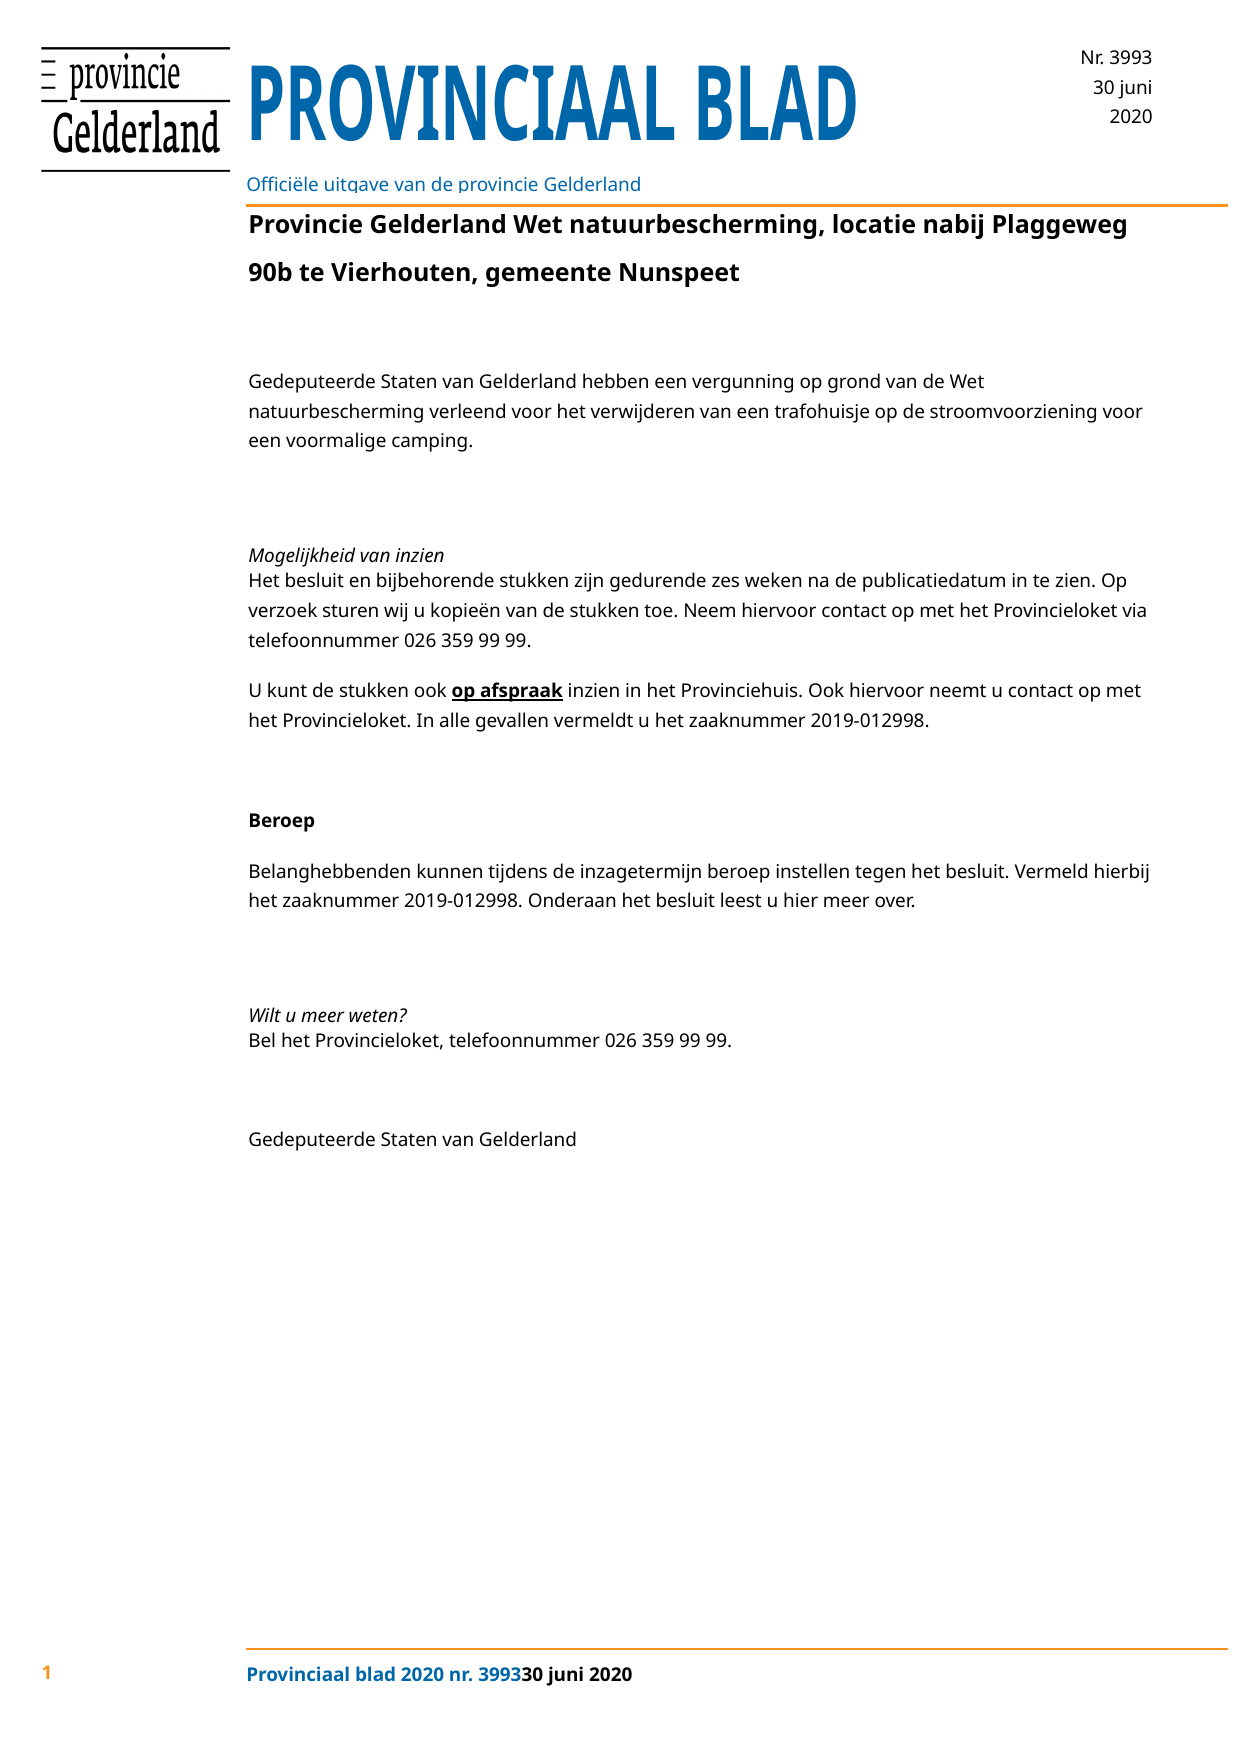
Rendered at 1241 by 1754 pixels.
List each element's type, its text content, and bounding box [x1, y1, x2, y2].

text Mogelijkheid van inzien [248, 542, 1152, 568]
picture [41, 47, 231, 172]
text U kunt de stukken ook op afspraak inzien in het Provinciehuis. Ook hiervoor neemt u contact op met het Provincieloket. In alle gevallen vermeldt u het zaaknummer 2019-012998. [248, 677, 1152, 732]
text Bel het Provincieloket, telefoonnummer 026 359 99 99. [248, 1028, 1152, 1053]
text Belanghebbenden kunnen tijdens de inzagetermijn beroep instellen tegen het besluit. Vermeld hierbij het zaaknummer 2019-012998. Onderaan het besluit leest u hier meer over. [248, 858, 1152, 913]
text Gedeputeerde Staten van Gelderland [248, 1126, 1152, 1152]
text Provincie Gelderland Wet natuurbescherming, locatie nabij Plaggeweg 90b te Vierhouten, gemeente Nunspeet [248, 207, 1152, 288]
text Beroep [248, 808, 1152, 833]
text Het besluit en bijbehorende stukken zijn gedurende zes weken na de publicatiedatum in te zien. Op verzoek sturen wij u kopieën van de stukken toe. Neem hiervoor contact op met het Provincieloket via telefoonnummer 026 359 99 99. [248, 568, 1152, 652]
text Gedeputeerde Staten van Gelderland hebben een vergunning op grond van de Wet natuurbescherming verleend voor het verwijderen van een trafohuisje op de stroomvoorziening voor een voormalige camping. [248, 368, 1152, 453]
text Wilt u meer weten? [248, 1002, 1152, 1028]
